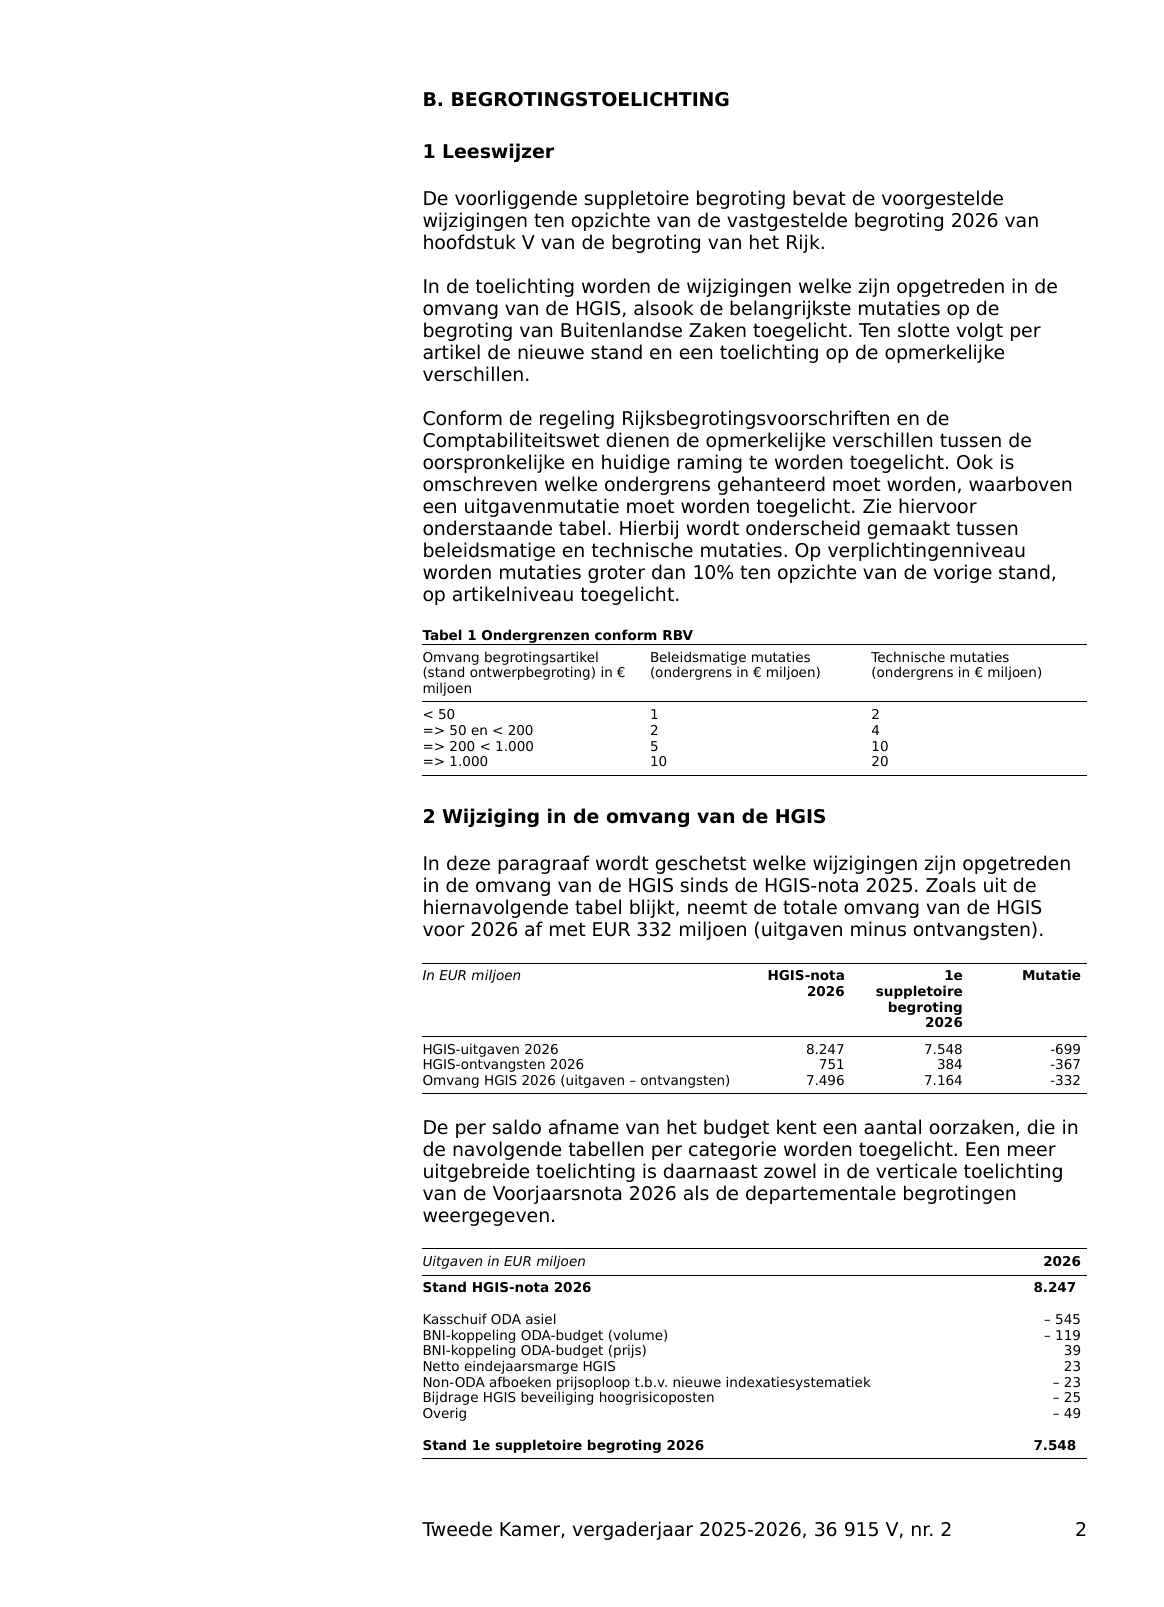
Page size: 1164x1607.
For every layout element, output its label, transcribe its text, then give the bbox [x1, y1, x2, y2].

table_cell [422, 1296, 954, 1312]
table_cell 7.164 [850, 1073, 968, 1093]
table_cell [422, 1422, 954, 1437]
table_cell => 1.000 [422, 754, 644, 774]
table_cell – 49 [954, 1406, 1087, 1422]
table_header HGIS-nota 2026 [732, 964, 850, 1036]
table_cell Overig [422, 1406, 954, 1422]
table_cell Stand 1e suppletoire begroting 2026 [422, 1438, 954, 1458]
table_cell 39 [954, 1343, 1087, 1359]
table_cell Netto eindejaarsmarge HGIS [422, 1359, 954, 1374]
table_header Tabel 1 Ondergrenzen conform RBV [422, 628, 1087, 644]
table_cell Omvang begrotingsartikel (stand ontwerpbegroting) in € miljoen [422, 645, 644, 701]
table_cell 4 [865, 723, 1087, 738]
table_header Mutatie [969, 964, 1087, 1036]
table_cell 7.548 [850, 1037, 968, 1057]
subtitle 2 Wijziging in de omvang van de HGIS [422, 806, 1087, 828]
table_cell 8.247 [954, 1276, 1087, 1296]
table_cell Bijdrage HGIS beveiliging hoogrisicoposten [422, 1390, 954, 1406]
table_cell 384 [850, 1057, 968, 1073]
table_cell 23 [954, 1359, 1087, 1374]
table_header 2026 [954, 1249, 1087, 1274]
table_cell Omvang HGIS 2026 (uitgaven – ontvangsten) [422, 1073, 732, 1093]
table_cell 5 [644, 739, 865, 754]
table_cell Kasschuif ODA asiel [422, 1312, 954, 1327]
table_cell [954, 1422, 1087, 1437]
table_cell HGIS-ontvangsten 2026 [422, 1057, 732, 1073]
table_cell 2 [865, 702, 1087, 723]
table_cell => 50 en < 200 [422, 723, 644, 738]
table_cell Stand HGIS-nota 2026 [422, 1276, 954, 1296]
table_cell 7.496 [732, 1073, 850, 1093]
table_cell 10 [644, 754, 865, 774]
table_cell – 25 [954, 1390, 1087, 1406]
table_cell HGIS-uitgaven 2026 [422, 1037, 732, 1057]
table_cell [954, 1296, 1087, 1312]
text De per saldo afname van het budget kent een aantal oorzaken, die in de navolgende tabellen per categorie worden toegelicht. Een meer uitgebreide toelichting is daarnaast zowel in de verticale toelichting van de Voorjaarsnota 2026 als de departementale begrotingen weergegeven. [422, 1117, 1087, 1226]
table_cell – 545 [954, 1312, 1087, 1327]
table_cell 2 [644, 723, 865, 738]
table_cell 7.548 [954, 1438, 1087, 1458]
table_cell 751 [732, 1057, 850, 1073]
table_cell BNI-koppeling ODA-budget (prijs) [422, 1343, 954, 1359]
table_cell – 119 [954, 1328, 1087, 1343]
text In de toelichting worden de wĳzigingen welke zĳn opgetreden in de omvang van de HGIS, alsook de belangrĳkste mutaties op de begroting van Buitenlandse Zaken toegelicht. Ten slotte volgt per artikel de nieuwe stand en een toelichting op de opmerkelĳke verschillen. [422, 276, 1087, 386]
table_cell -332 [969, 1073, 1087, 1093]
table_header Uitgaven in EUR miljoen [422, 1249, 954, 1274]
table_cell Beleidsmatige mutaties (ondergrens in € miljoen) [644, 645, 865, 701]
table_cell Technische mutaties (ondergrens in € miljoen) [865, 645, 1087, 701]
table_cell => 200 < 1.000 [422, 739, 644, 754]
table_cell -699 [969, 1037, 1087, 1057]
subtitle B. BEGROTINGSTOELICHTING [422, 89, 1087, 111]
text Conform de regeling Rĳksbegrotingsvoorschriften en de Comptabiliteitswet dienen de opmerkelĳke verschillen tussen de oorspronkelĳke en huidige raming te worden toegelicht. Ook is omschreven welke ondergrens gehanteerd moet worden, waarboven een uitgavenmutatie moet worden toegelicht. Zie hiervoor onderstaande tabel. Hierbĳ wordt onderscheid gemaakt tussen beleidsmatige en technische mutaties. Op verplichtingenniveau worden mutaties groter dan 10% ten opzichte van de vorige stand, op artikelniveau toegelicht. [422, 408, 1087, 606]
table_cell 1 [644, 702, 865, 723]
table_cell 8.247 [732, 1037, 850, 1057]
table_header 1e suppletoire begroting 2026 [850, 964, 968, 1036]
table_cell 10 [865, 739, 1087, 754]
table_header In EUR miljoen [422, 964, 732, 1036]
table_cell < 50 [422, 702, 644, 723]
table_cell Non-ODA afboeken prijsoploop t.b.v. nieuwe indexatiesystematiek [422, 1375, 954, 1390]
table_cell BNI-koppeling ODA-budget (volume) [422, 1328, 954, 1343]
subtitle 1 Leeswijzer [422, 141, 1087, 163]
table_cell – 23 [954, 1375, 1087, 1390]
text De voorliggende suppletoire begroting bevat de voorgestelde wĳzigingen ten opzichte van de vastgestelde begroting 2026 van hoofdstuk V van de begroting van het Rĳk. [422, 188, 1087, 254]
text In deze paragraaf wordt geschetst welke wĳzigingen zĳn opgetreden in de omvang van de HGIS sinds de HGIS-nota 2025. Zoals uit de hiernavolgende tabel blĳkt, neemt de totale omvang van de HGIS voor 2026 af met EUR 332 miljoen (uitgaven minus ontvangsten). [422, 853, 1087, 941]
table_cell 20 [865, 754, 1087, 774]
table_cell -367 [969, 1057, 1087, 1073]
